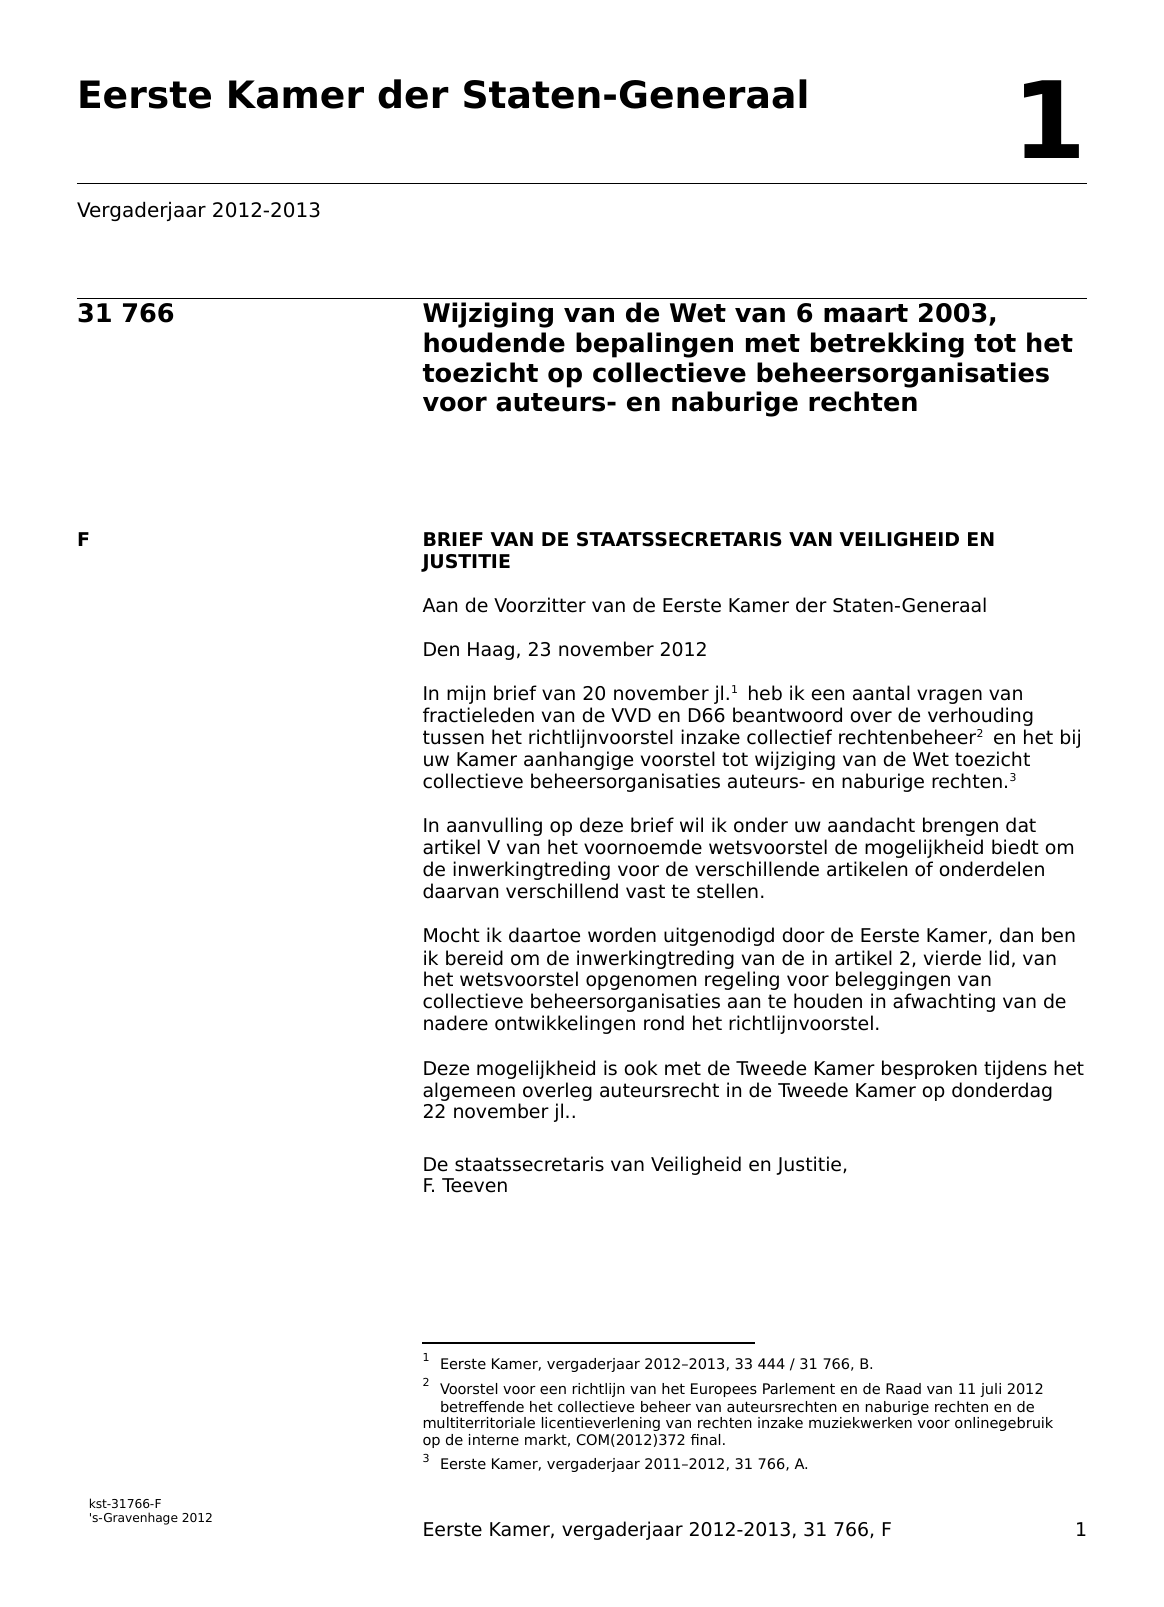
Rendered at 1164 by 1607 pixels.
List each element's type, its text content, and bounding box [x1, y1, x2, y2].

text kst-31766-F [88, 1497, 323, 1511]
text 's-Gravenhage 2012 [88, 1511, 323, 1525]
text Den Haag, 23 november 2012 [422, 639, 1087, 661]
table_header Eerste Kamer der Staten-Generaal [77, 59, 886, 183]
text De staatssecretaris van Veiligheid en Justitie, F. Teeven [422, 1153, 1087, 1197]
text Eerste Kamer, vergaderjaar 2012–2013, 33 444 / 31 766, B. [422, 1352, 1087, 1374]
text op de interne markt, COM(2012)372 final. [422, 1432, 1087, 1449]
text multiterritoriale licentieverlening van rechten inzake muziekwerken voor onlinegebruik [422, 1416, 1087, 1432]
text In aanvulling op deze brief wil ik onder uw aandacht brengen dat artikel V van het voornoemde wetsvoorstel de mogelijkheid biedt om de inwerkingtreding voor de verschillende artikelen of onderdelen daarvan verschillend vast te stellen. [422, 815, 1087, 903]
text Mocht ik daartoe worden uitgenodigd door de Eerste Kamer, dan ben ik bereid om de inwerkingtreding van de in artikel 2, vierde lid, van het wetsvoorstel opgenomen regeling voor beleggingen van collectieve beheersorganisaties aan te houden in afwachting van de nadere ontwikkelingen rond het richtlijnvoorstel. [422, 925, 1087, 1035]
text In mijn brief van 20 november jl. heb ik een aantal vragen van fractieleden van de VVD en D66 beantwoord over de verhouding tussen het richtlijnvoorstel inzake collectief rechtenbeheer en het bij uw Kamer aanhangige voorstel tot wijziging van de Wet toezicht collectieve beheersorganisaties auteurs- en naburige rechten. [422, 683, 1087, 793]
text Eerste Kamer, vergaderjaar 2011–2012, 31 766, A. [422, 1452, 1087, 1474]
text Aan de Voorzitter van de Eerste Kamer der Staten-Generaal [422, 595, 1087, 617]
text Voorstel voor een richtlijn van het Europees Parlement en de Raad van 11 juli 2012 betreffende het collectieve beheer van auteursrechten en naburige rechten en de [422, 1377, 1087, 1416]
table_header 1 [886, 59, 1087, 183]
subtitle 31 766 Wijziging van de Wet van 6 maart 2003, houdende bepalingen met betrekking tot het toezicht op collectieve beheersorganisaties voor auteurs- en naburige rechten [77, 299, 1087, 418]
text Deze mogelijkheid is ook met de Tweede Kamer besproken tijdens het algemeen overleg auteursrecht in de Tweede Kamer op donderdag 22 november jl.. [422, 1057, 1087, 1123]
subtitle F BRIEF VAN DE STAATSSECRETARIS VAN VEILIGHEID EN JUSTITIE [77, 529, 1087, 573]
table_cell Vergaderjaar 2012-2013 [77, 184, 1087, 298]
